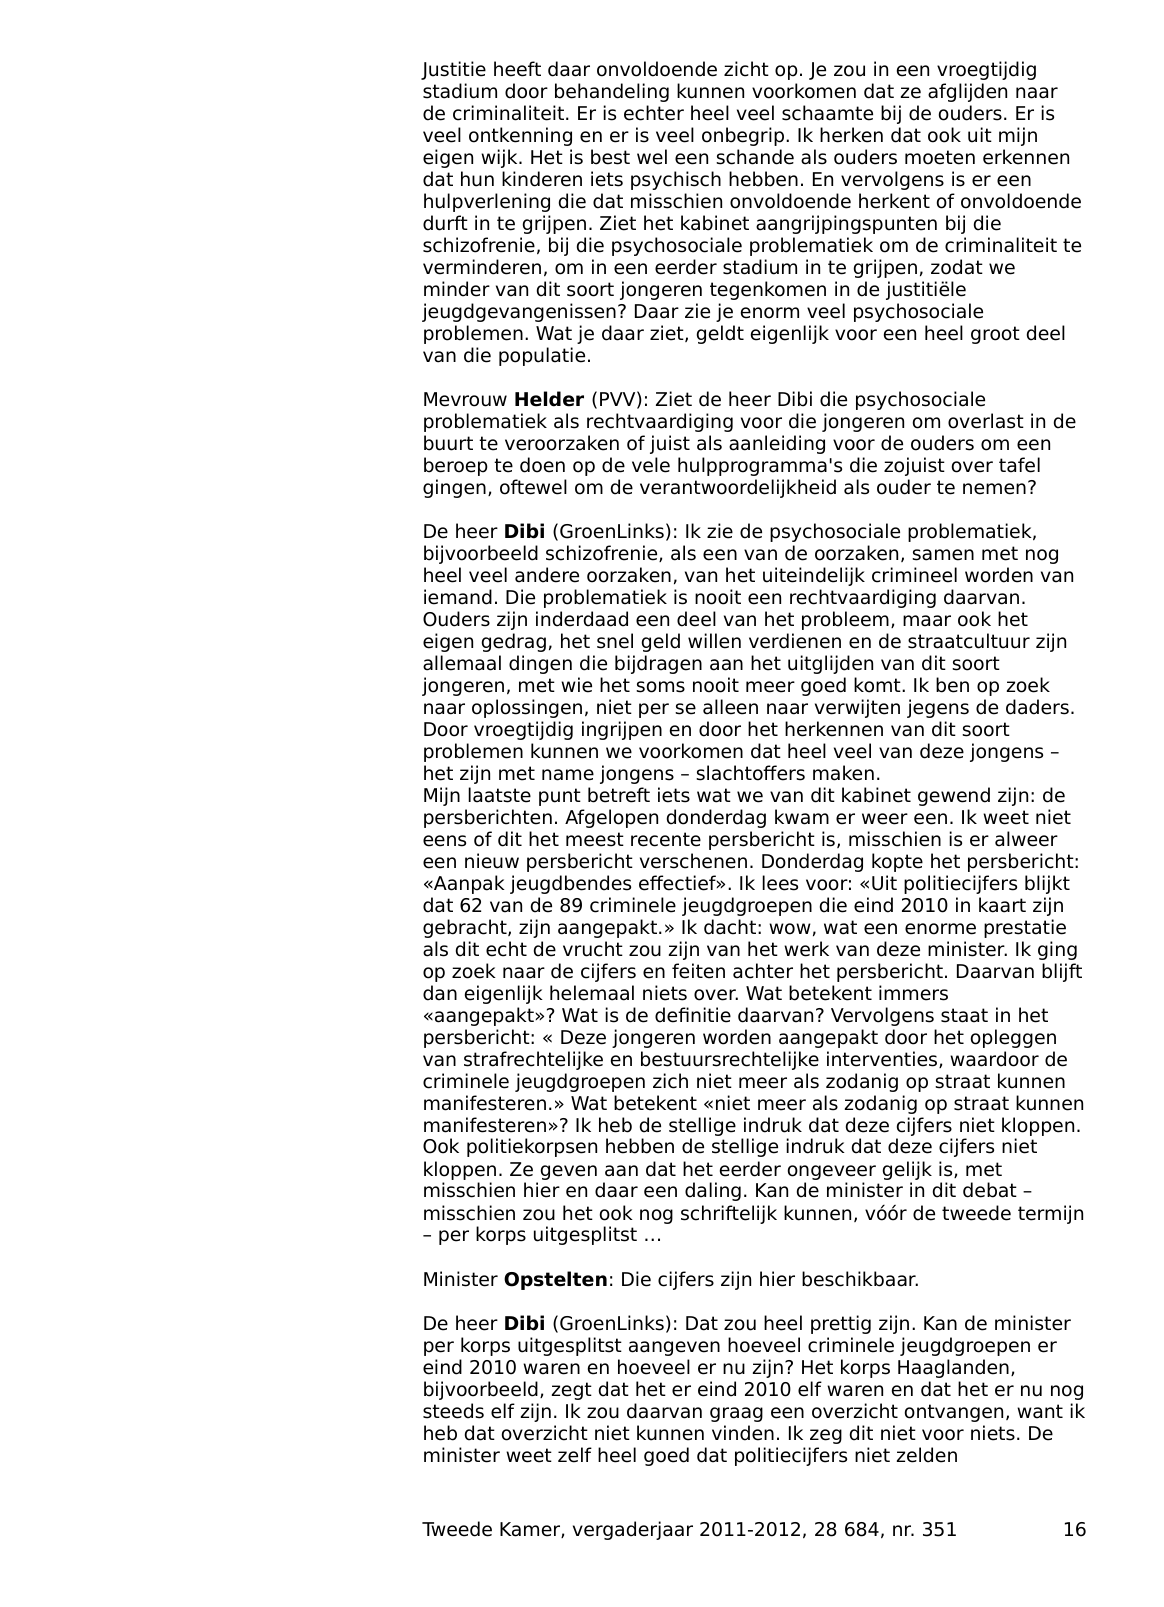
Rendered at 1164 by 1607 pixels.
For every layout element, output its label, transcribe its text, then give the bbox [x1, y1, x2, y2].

text Justitie heeft daar onvoldoende zicht op. Je zou in een vroegtijdig stadium door behandeling kunnen voorkomen dat ze afglijden naar de criminaliteit. Er is echter heel veel schaamte bij de ouders. Er is veel ontkenning en er is veel onbegrip. Ik herken dat ook uit mijn eigen wijk. Het is best wel een schande als ouders moeten erkennen dat hun kinderen iets psychisch hebben. En vervolgens is er een hulpverlening die dat misschien onvoldoende herkent of onvoldoende durft in te grijpen. Ziet het kabinet aangrijpingspunten bij die schizofrenie, bij die psychosociale problematiek om de criminaliteit te verminderen, om in een eerder stadium in te grijpen, zodat we minder van dit soort jongeren tegenkomen in de justitiële jeugdgevangenissen? Daar zie je enorm veel psychosociale problemen. Wat je daar ziet, geldt eigenlijk voor een heel groot deel van die populatie. [422, 59, 1087, 367]
text Mijn laatste punt betreft iets wat we van dit kabinet gewend zijn: de persberichten. Afgelopen donderdag kwam er weer een. Ik weet niet eens of dit het meest recente persbericht is, misschien is er alweer een nieuw persbericht verschenen. Donderdag kopte het persbericht: «Aanpak jeugdbendes effectief». Ik lees voor: «Uit politiecijfers blijkt dat 62 van de 89 criminele jeugdgroepen die eind 2010 in kaart zijn gebracht, zijn aangepakt.» Ik dacht: wow, wat een enorme prestatie als dit echt de vrucht zou zijn van het werk van deze minister. Ik ging op zoek naar de cijfers en feiten achter het persbericht. Daarvan blijft dan eigenlijk helemaal niets over. Wat betekent immers «aangepakt»? Wat is de definitie daarvan? Vervolgens staat in het persbericht: « Deze jongeren worden aangepakt door het opleggen van strafrechtelijke en bestuursrechtelijke interventies, waardoor de criminele jeugdgroepen zich niet meer als zodanig op straat kunnen manifesteren.» Wat betekent «niet meer als zodanig op straat kunnen manifesteren»? Ik heb de stellige indruk dat deze cijfers niet kloppen. Ook politiekorpsen hebben de stellige indruk dat deze cijfers niet kloppen. Ze geven aan dat het eerder ongeveer gelijk is, met misschien hier en daar een daling. Kan de minister in dit debat – misschien zou het ook nog schriftelijk kunnen, vóór de tweede termijn – per korps uitgesplitst … [422, 785, 1087, 1246]
text De heer Dibi (GroenLinks): Dat zou heel prettig zijn. Kan de minister per korps uitgesplitst aangeven hoeveel criminele jeugdgroepen er eind 2010 waren en hoeveel er nu zijn? Het korps Haaglanden, bijvoorbeeld, zegt dat het er eind 2010 elf waren en dat het er nu nog steeds elf zijn. Ik zou daarvan graag een overzicht ontvangen, want ik heb dat overzicht niet kunnen vinden. Ik zeg dit niet voor niets. De minister weet zelf heel goed dat politiecijfers niet zelden [422, 1313, 1087, 1467]
text Minister Opstelten: Die cijfers zijn hier beschikbaar. [422, 1268, 1087, 1291]
text De heer Dibi (GroenLinks): Ik zie de psychosociale problematiek, bijvoorbeeld schizofrenie, als een van de oorzaken, samen met nog heel veel andere oorzaken, van het uiteindelijk crimineel worden van iemand. Die problematiek is nooit een rechtvaardiging daarvan. Ouders zijn inderdaad een deel van het probleem, maar ook het eigen gedrag, het snel geld willen verdienen en de straatcultuur zijn allemaal dingen die bijdragen aan het uitglijden van dit soort jongeren, met wie het soms nooit meer goed komt. Ik ben op zoek naar oplossingen, niet per se alleen naar verwijten jegens de daders. Door vroegtijdig ingrijpen en door het herkennen van dit soort problemen kunnen we voorkomen dat heel veel van deze jongens – het zijn met name jongens – slachtoffers maken. [422, 521, 1087, 785]
text Mevrouw Helder (PVV): Ziet de heer Dibi die psychosociale problematiek als rechtvaardiging voor die jongeren om overlast in de buurt te veroorzaken of juist als aanleiding voor de ouders om een beroep te doen op de vele hulpprogramma's die zojuist over tafel gingen, oftewel om de verantwoordelijkheid als ouder te nemen? [422, 389, 1087, 499]
